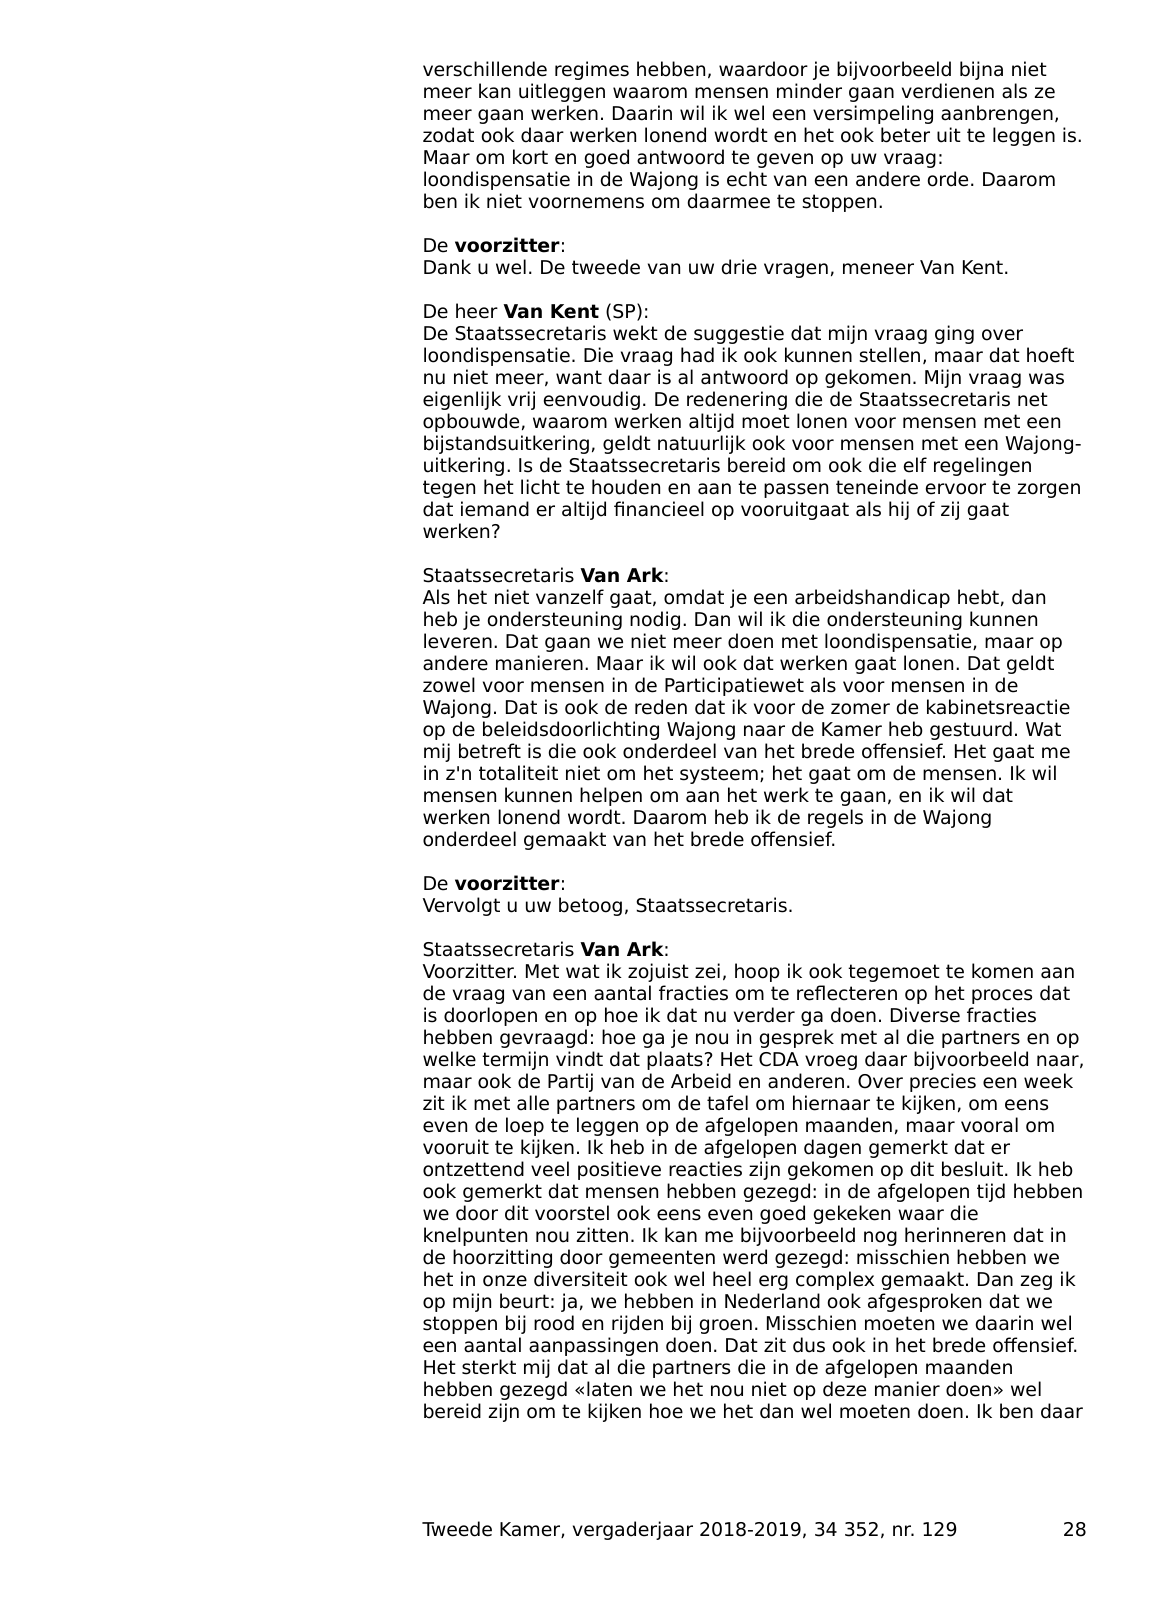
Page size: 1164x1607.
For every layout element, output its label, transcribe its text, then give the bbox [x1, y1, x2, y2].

text Voorzitter. Met wat ik zojuist zei, hoop ik ook tegemoet te komen aan de vraag van een aantal fracties om te reflecteren op het proces dat is doorlopen en op hoe ik dat nu verder ga doen. Diverse fracties hebben gevraagd: hoe ga je nou in gesprek met al die partners en op welke termijn vindt dat plaats? Het CDA vroeg daar bijvoorbeeld naar, maar ook de Partij van de Arbeid en anderen. Over precies een week zit ik met alle partners om de tafel om hiernaar te kijken, om eens even de loep te leggen op de afgelopen maanden, maar vooral om vooruit te kijken. Ik heb in de afgelopen dagen gemerkt dat er ontzettend veel positieve reacties zijn gekomen op dit besluit. Ik heb ook gemerkt dat mensen hebben gezegd: in de afgelopen tijd hebben we door dit voorstel ook eens even goed gekeken waar die knelpunten nou zitten. Ik kan me bijvoorbeeld nog herinneren dat in de hoorzitting door gemeenten werd gezegd: misschien hebben we het in onze diversiteit ook wel heel erg complex gemaakt. Dan zeg ik op mijn beurt: ja, we hebben in Nederland ook afgesproken dat we stoppen bij rood en rijden bij groen. Misschien moeten we daarin wel een aantal aanpassingen doen. Dat zit dus ook in het brede offensief. Het sterkt mij dat al die partners die in de afgelopen maanden hebben gezegd «laten we het nou niet op deze manier doen» wel bereid zijn om te kijken hoe we het dan wel moeten doen. Ik ben daar [422, 961, 1087, 1423]
text De voorzitter: [422, 235, 1087, 257]
text Staatssecretaris Van Ark: [422, 939, 1087, 961]
text Dank u wel. De tweede van uw drie vragen, meneer Van Kent. [422, 257, 1087, 279]
text De heer Van Kent (SP): [422, 301, 1087, 323]
text Vervolgt u uw betoog, Staatssecretaris. [422, 895, 1087, 917]
text Als het niet vanzelf gaat, omdat je een arbeidshandicap hebt, dan heb je ondersteuning nodig. Dan wil ik die ondersteuning kunnen leveren. Dat gaan we niet meer doen met loondispensatie, maar op andere manieren. Maar ik wil ook dat werken gaat lonen. Dat geldt zowel voor mensen in de Participatiewet als voor mensen in de Wajong. Dat is ook de reden dat ik voor de zomer de kabinetsreactie op de beleidsdoorlichting Wajong naar de Kamer heb gestuurd. Wat mij betreft is die ook onderdeel van het brede offensief. Het gaat me in z'n totaliteit niet om het systeem; het gaat om de mensen. Ik wil mensen kunnen helpen om aan het werk te gaan, en ik wil dat werken lonend wordt. Daarom heb ik de regels in de Wajong onderdeel gemaakt van het brede offensief. [422, 587, 1087, 851]
text De Staatssecretaris wekt de suggestie dat mijn vraag ging over loondispensatie. Die vraag had ik ook kunnen stellen, maar dat hoeft nu niet meer, want daar is al antwoord op gekomen. Mijn vraag was eigenlijk vrij eenvoudig. De redenering die de Staatssecretaris net opbouwde, waarom werken altijd moet lonen voor mensen met een bijstandsuitkering, geldt natuurlijk ook voor mensen met een Wajong-uitkering. Is de Staatssecretaris bereid om ook die elf regelingen tegen het licht te houden en aan te passen teneinde ervoor te zorgen dat iemand er altijd financieel op vooruitgaat als hij of zij gaat werken? [422, 323, 1087, 543]
text De voorzitter: [422, 873, 1087, 895]
text verschillende regimes hebben, waardoor je bijvoorbeeld bijna niet meer kan uitleggen waarom mensen minder gaan verdienen als ze meer gaan werken. Daarin wil ik wel een versimpeling aanbrengen, zodat ook daar werken lonend wordt en het ook beter uit te leggen is. Maar om kort en goed antwoord te geven op uw vraag: loondispensatie in de Wajong is echt van een andere orde. Daarom ben ik niet voornemens om daarmee te stoppen. [422, 59, 1087, 213]
text Staatssecretaris Van Ark: [422, 565, 1087, 587]
